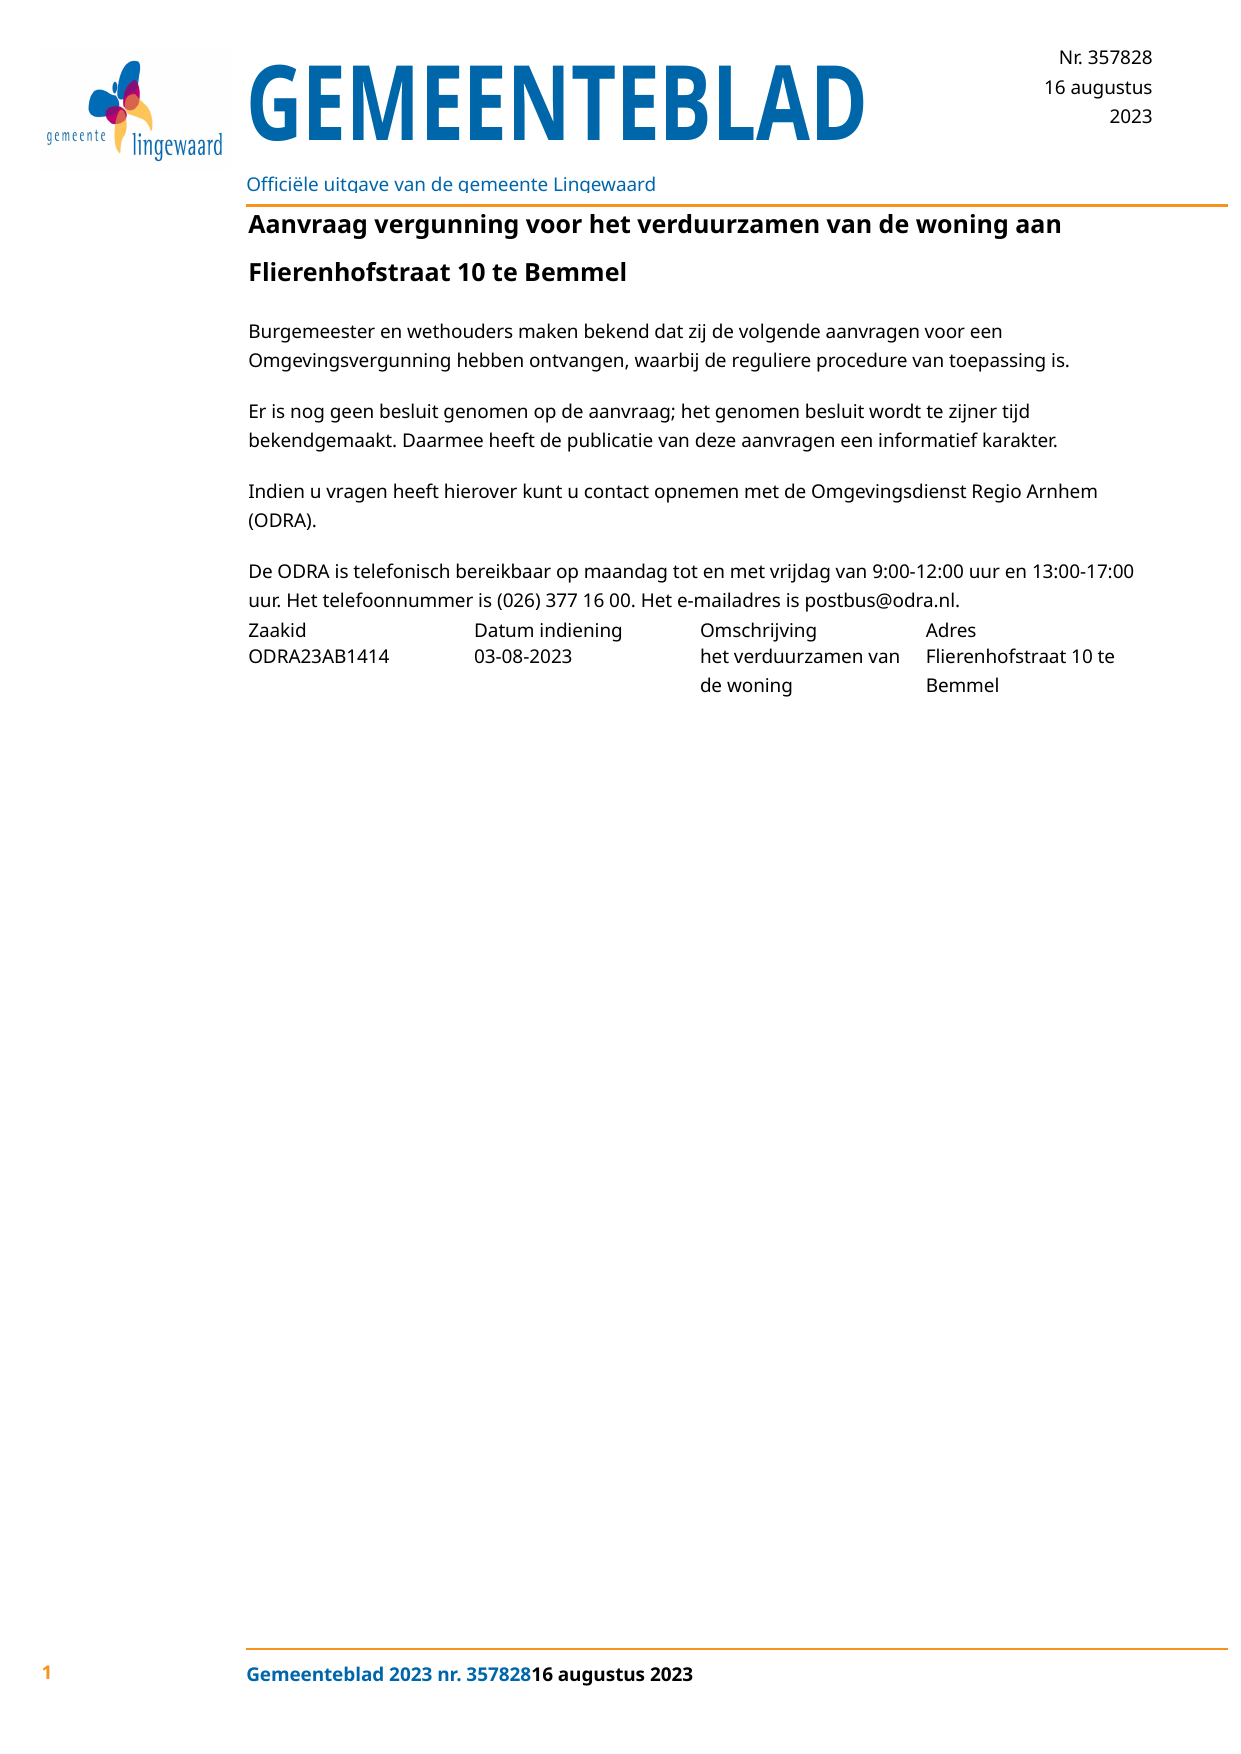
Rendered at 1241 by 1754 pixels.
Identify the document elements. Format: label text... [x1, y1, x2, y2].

text De ODRA is telefonisch bereikbaar op maandag tot en met vrijdag van 9:00-12:00 uur en 13:00-17:00 uur. Het telefoonnummer is (026) 377 16 00. Het e-mailadres is postbus@odra.nl. [248, 558, 1152, 613]
text Burgemeester en wethouders maken bekend dat zij de volgende aanvragen voor een Omgevingsvergunning hebben ontvangen, waarbij de reguliere procedure van toepassing is. [248, 318, 1152, 373]
table_header Datum indiening [474, 617, 700, 643]
table_cell Flierenhofstraat 10 te Bemmel [926, 643, 1152, 698]
table_header Zaakid [248, 617, 474, 643]
table_cell het verduurzamen van de woning [700, 643, 926, 698]
text Aanvraag vergunning voor het verduurzamen van de woning aan Flierenhofstraat 10 te Bemmel [248, 207, 1152, 288]
table_header Omschrijving [700, 617, 926, 643]
text Er is nog geen besluit genomen op de aanvraag; het genomen besluit wordt te zijner tijd bekendgemaakt. Daarmee heeft de publicatie van deze aanvragen een informatief karakter. [248, 398, 1152, 453]
table_cell ODRA23AB1414 [248, 643, 474, 698]
text Indien u vragen heeft hierover kunt u contact opnemen met de Omgevingsdienst Regio Arnhem (ODRA). [248, 478, 1152, 533]
picture [41, 47, 231, 172]
table_header Adres [926, 617, 1152, 643]
table_cell 03-08-2023 [474, 643, 700, 698]
